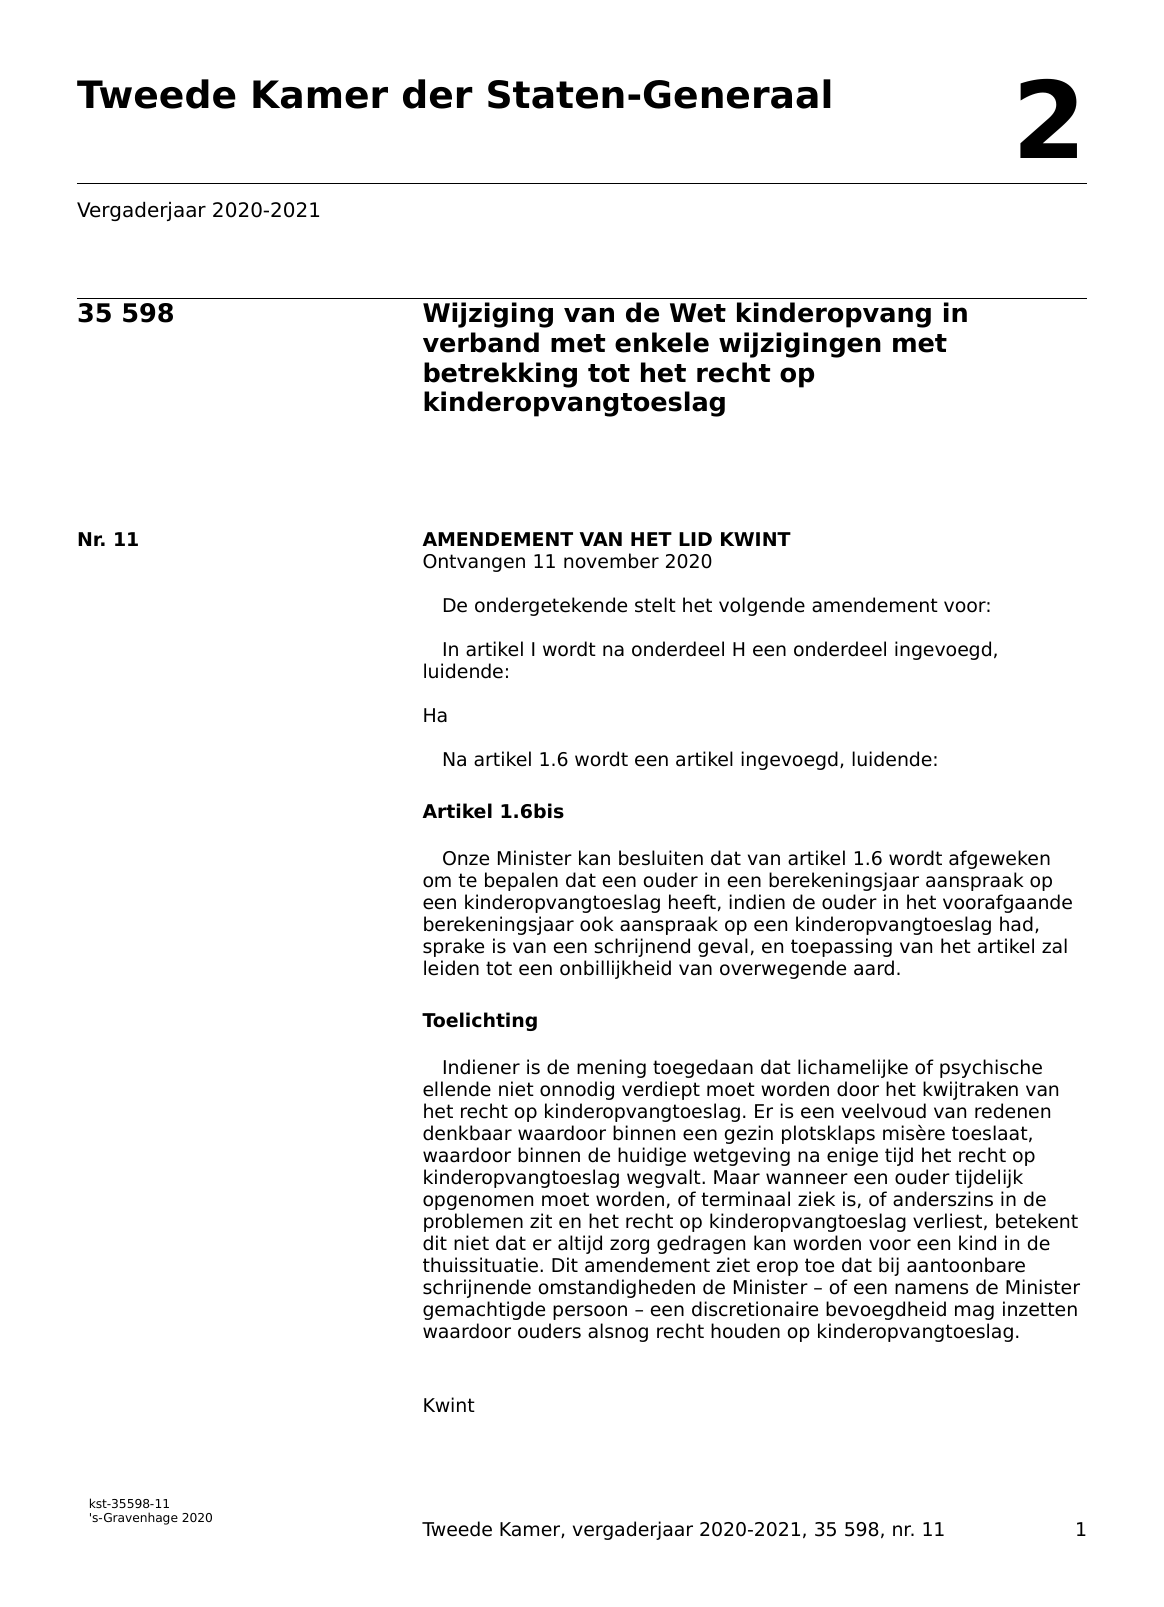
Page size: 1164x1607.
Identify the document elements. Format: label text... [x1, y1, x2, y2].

table_header 2 [886, 59, 1087, 183]
subtitle Nr. 11 AMENDEMENT VAN HET LID KWINT [77, 529, 1087, 551]
subtitle Artikel 1.6bis [422, 801, 1087, 823]
text Ontvangen 11 november 2020 [422, 551, 1087, 573]
table_header Tweede Kamer der Staten-Generaal [77, 59, 886, 183]
text De ondergetekende stelt het volgende amendement voor: [422, 595, 1087, 617]
text 's-Gravenhage 2020 [88, 1511, 323, 1525]
subtitle Toelichting [422, 1010, 1087, 1032]
text kst-35598-11 [88, 1497, 323, 1511]
text Kwint [422, 1373, 1087, 1417]
text Onze Minister kan besluiten dat van artikel 1.6 wordt afgeweken om te bepalen dat een ouder in een berekeningsjaar aanspraak op een kinderopvangtoeslag heeft, indien de ouder in het voorafgaande berekeningsjaar ook aanspraak op een kinderopvangtoeslag had, sprake is van een schrijnend geval, en toepassing van het artikel zal leiden tot een onbillijkheid van overwegende aard. [422, 848, 1087, 980]
subtitle 35 598 Wijziging van de Wet kinderopvang in verband met enkele wijzigingen met betrekking tot het recht op kinderopvangtoeslag [77, 299, 1087, 418]
text Na artikel 1.6 wordt een artikel ingevoegd, luidende: [422, 749, 1087, 771]
text Indiener is de mening toegedaan dat lichamelijke of psychische ellende niet onnodig verdiept moet worden door het kwijtraken van het recht op kinderopvangtoeslag. Er is een veelvoud van redenen denkbaar waardoor binnen een gezin plotsklaps misère toeslaat, waardoor binnen de huidige wetgeving na enige tijd het recht op kinderopvangtoeslag wegvalt. Maar wanneer een ouder tijdelijk opgenomen moet worden, of terminaal ziek is, of anderszins in de problemen zit en het recht op kinderopvangtoeslag verliest, betekent dit niet dat er altijd zorg gedragen kan worden voor een kind in de thuissituatie. Dit amendement ziet erop toe dat bij aantoonbare schrijnende omstandigheden de Minister – of een namens de Minister gemachtigde persoon – een discretionaire bevoegdheid mag inzetten waardoor ouders alsnog recht houden op kinderopvangtoeslag. [422, 1057, 1087, 1343]
text Ha [422, 705, 1087, 727]
text In artikel I wordt na onderdeel H een onderdeel ingevoegd, luidende: [422, 639, 1087, 683]
table_cell Vergaderjaar 2020-2021 [77, 184, 1087, 298]
